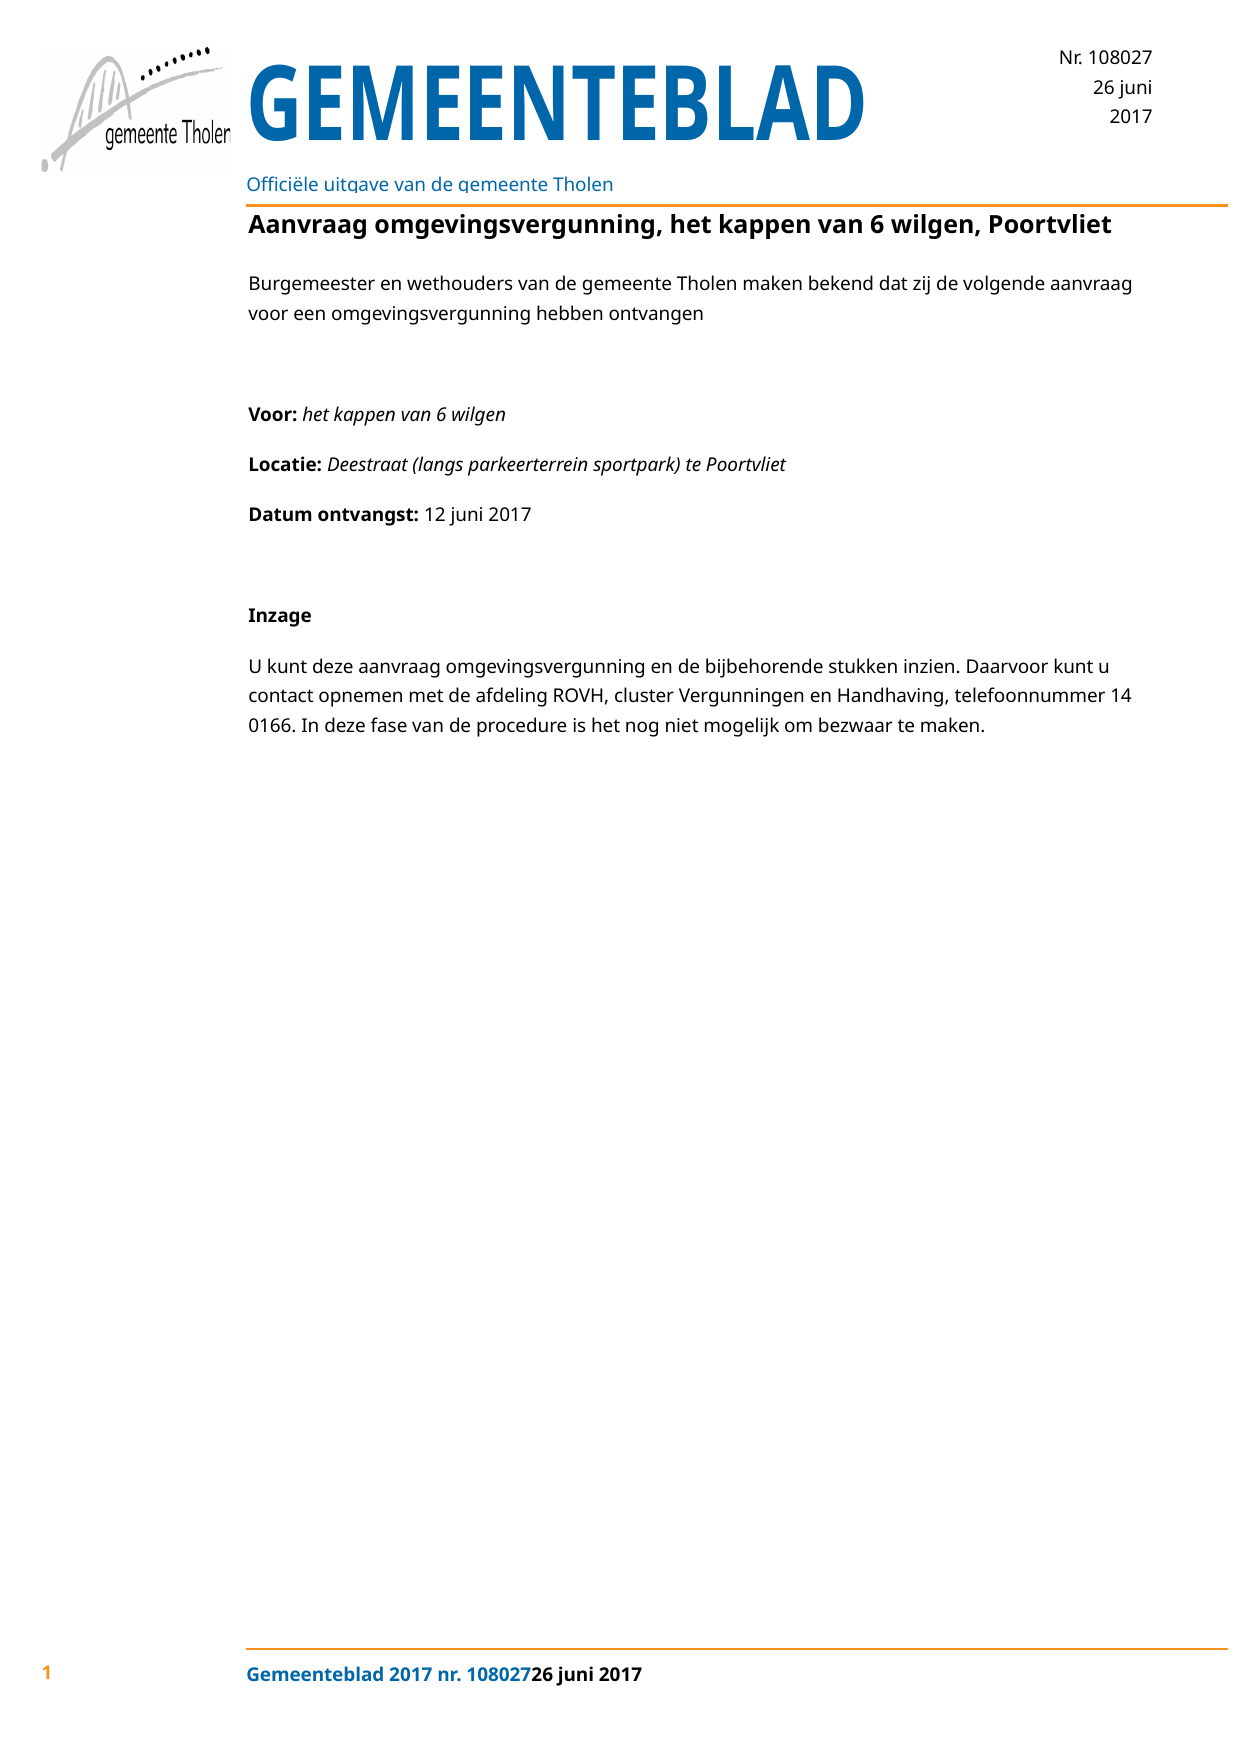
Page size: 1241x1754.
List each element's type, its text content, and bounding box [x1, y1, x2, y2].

text Locatie: Deestraat (langs parkeerterrein sportpark) te Poortvliet [248, 451, 1152, 477]
text Aanvraag omgevingsvergunning, het kappen van 6 wilgen, Poortvliet [248, 207, 1152, 241]
picture [41, 47, 231, 172]
text Burgemeester en wethouders van de gemeente Tholen maken bekend dat zij de volgende aanvraag voor een omgevingsvergunning hebben ontvangen [248, 270, 1152, 326]
text U kunt deze aanvraag omgevingsvergunning en de bijbehorende stukken inzien. Daarvoor kunt u contact opnemen met de afdeling ROVH, cluster Vergunningen en Handhaving, telefoonnummer 14 0166. In deze fase van de procedure is het nog niet mogelijk om bezwaar te maken. [248, 653, 1152, 738]
text Datum ontvangst: 12 juni 2017 [248, 502, 1152, 527]
text Voor: het kappen van 6 wilgen [248, 401, 1152, 426]
text Inzage [248, 602, 1152, 628]
